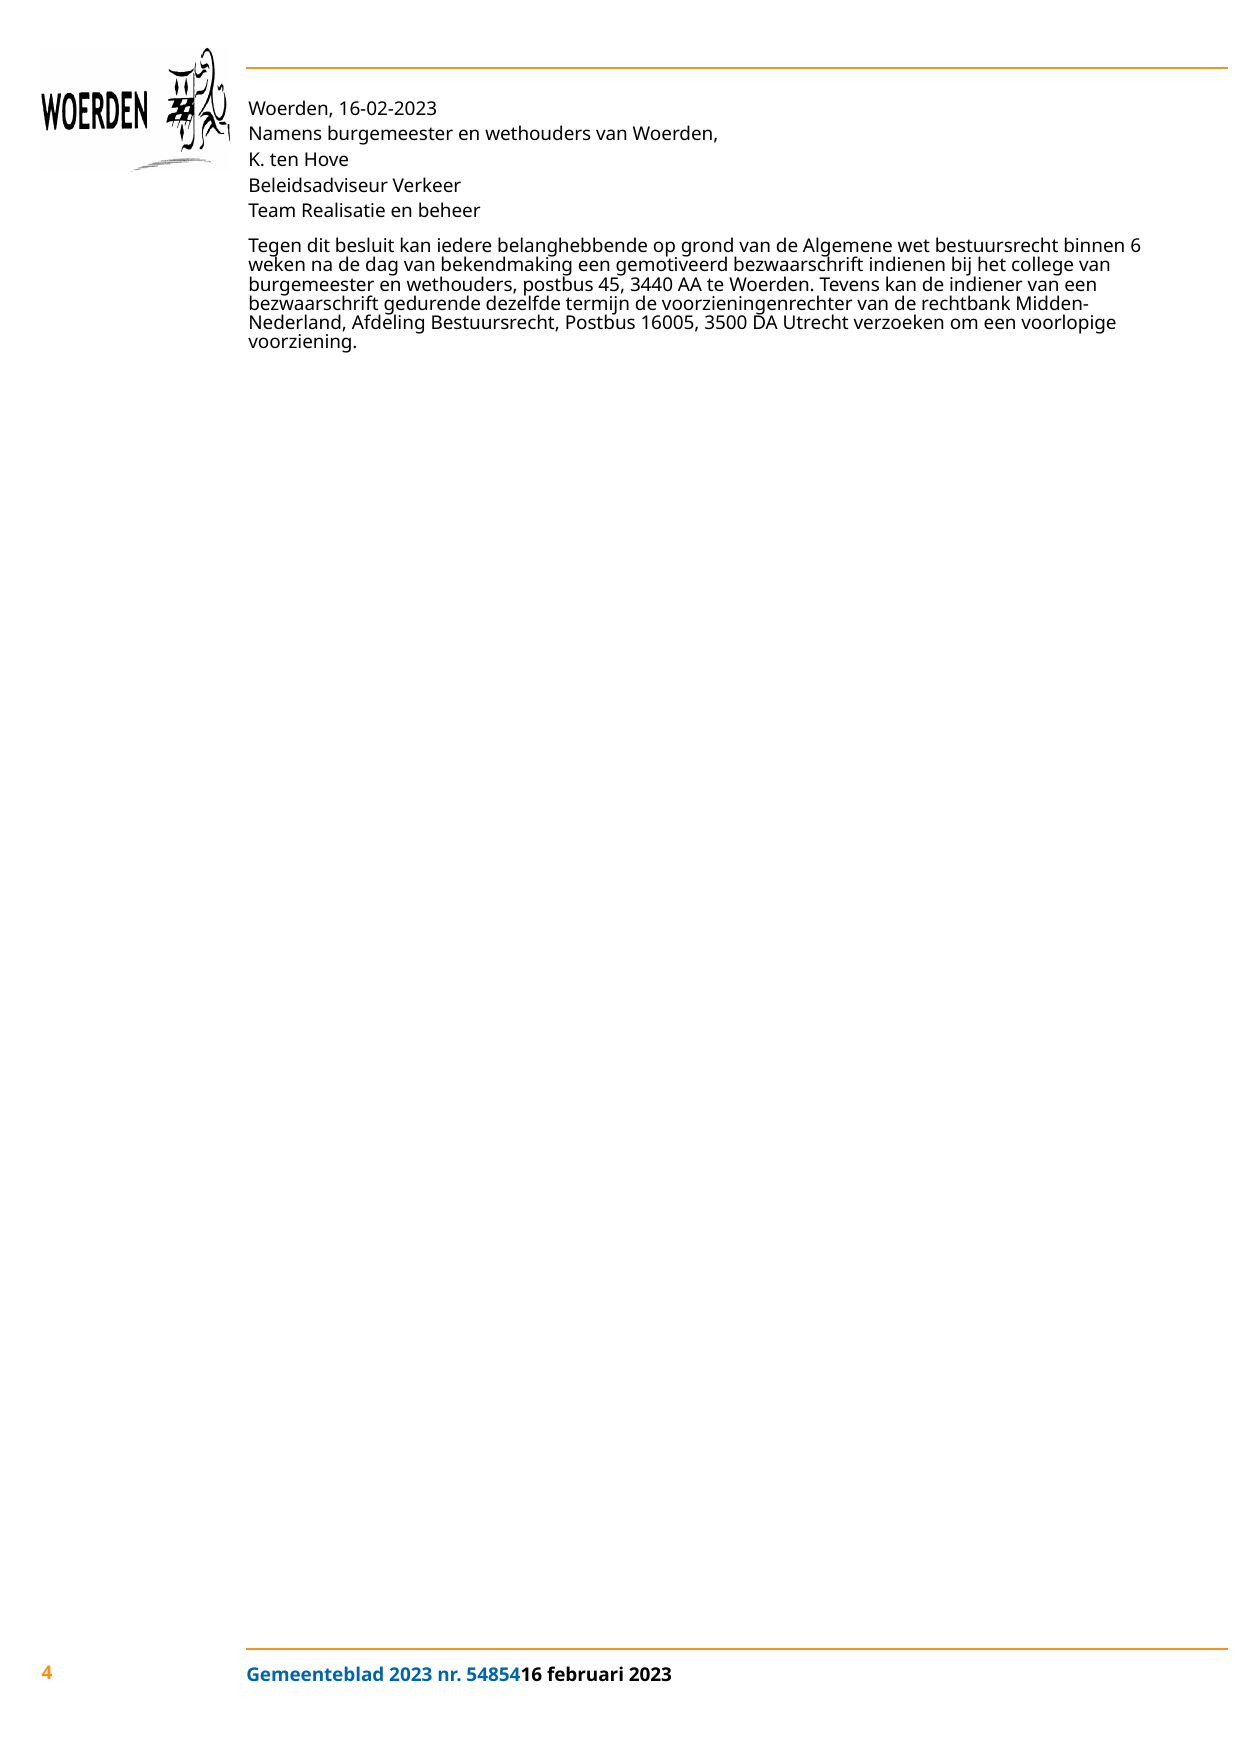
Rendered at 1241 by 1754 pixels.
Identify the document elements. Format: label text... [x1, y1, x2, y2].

text Namens burgemeester en wethouders van Woerden, [248, 121, 1152, 146]
text K. ten Hove [248, 146, 1152, 172]
text Team Realisatie en beheer [248, 198, 1152, 223]
text Woerden, 16-02-2023 [248, 95, 1152, 121]
text Beleidsadviseur Verkeer [248, 172, 1152, 198]
text Tegen dit besluit kan iedere belanghebbende op grond van de Algemene wet bestuursrecht binnen 6 weken na de dag van bekendmaking een gemotiveerd bezwaarschrift indienen bij het college van burgemeester en wethouders, postbus 45, 3440 AA te Woerden. Tevens kan de indiener van een bezwaarschrift gedurende dezelfde termijn de voorzieningenrechter van de rechtbank Midden-Nederland, Afdeling Bestuursrecht, Postbus 16005, 3500 DA Utrecht verzoeken om een voorlopige voorziening. [248, 237, 1152, 353]
picture [41, 47, 231, 172]
